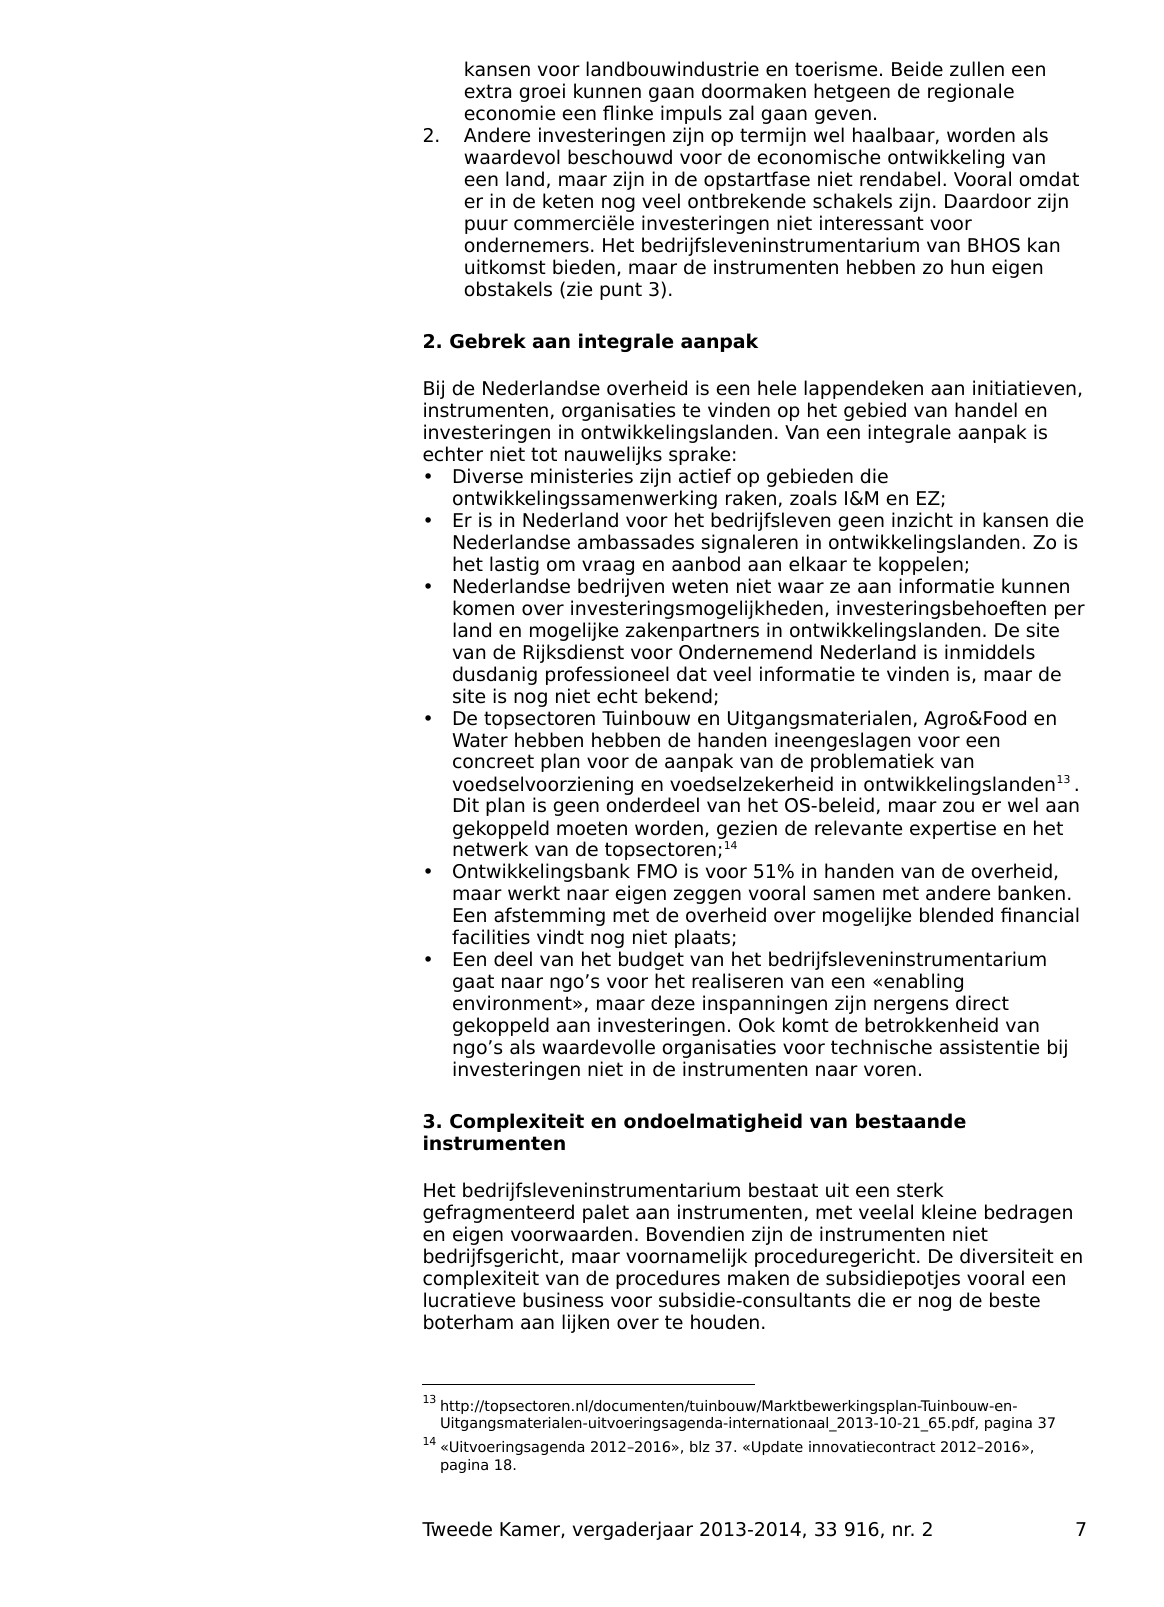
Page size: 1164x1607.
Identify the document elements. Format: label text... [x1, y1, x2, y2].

text 2. Andere investeringen zijn op termijn wel haalbaar, worden als waardevol beschouwd voor de economische ontwikkeling van een land, maar zijn in de opstartfase niet rendabel. Vooral omdat er in de keten nog veel ontbrekende schakels zijn. Daardoor zijn puur commerciële investeringen niet interessant voor ondernemers. Het bedrijfsleveninstrumentarium van BHOS kan uitkomst bieden, maar de instrumenten hebben zo hun eigen obstakels (zie punt 3). [422, 125, 1087, 301]
text Het bedrijfsleveninstrumentarium bestaat uit een sterk gefragmenteerd palet aan instrumenten, met veelal kleine bedragen en eigen voorwaarden. Bovendien zijn de instrumenten niet bedrijfsgericht, maar voornamelijk proceduregericht. De diversiteit en complexiteit van de procedures maken de subsidiepotjes vooral een lucratieve business voor subsidie-consultants die er nog de beste boterham aan lijken over te houden. [422, 1180, 1087, 1334]
text • Diverse ministeries zijn actief op gebieden die ontwikkelingssamenwerking raken, zoals I&M en EZ; [422, 466, 1087, 510]
subtitle 3. Complexiteit en ondoelmatigheid van bestaande instrumenten [422, 1111, 1087, 1155]
text • De topsectoren Tuinbouw en Uitgangsmaterialen, Agro&Food en Water hebben hebben de handen ineengeslagen voor een concreet plan voor de aanpak van de problematiek van voedselvoorziening en voedselzekerheid in ontwikkelingslanden. Dit plan is geen onderdeel van het OS-beleid, maar zou er wel aan gekoppeld moeten worden, gezien de relevante expertise en het netwerk van de topsectoren; [422, 707, 1087, 861]
text Bij de Nederlandse overheid is een hele lappendeken aan initiatieven, instrumenten, organisaties te vinden op het gebied van handel en investeringen in ontwikkelingslanden. Van een integrale aanpak is echter niet tot nauwelijks sprake: [422, 378, 1087, 466]
text http://topsectoren.nl/documenten/tuinbouw/Marktbewerkingsplan-Tuinbouw-en-Uitgangsmaterialen-uitvoeringsagenda-internationaal_2013-10-21_65.pdf, pagina 37 [422, 1393, 1087, 1432]
text kansen voor landbouwindustrie en toerisme. Beide zullen een extra groei kunnen gaan doormaken hetgeen de regionale economie een flinke impuls zal gaan geven. [422, 59, 1087, 125]
text • Nederlandse bedrijven weten niet waar ze aan informatie kunnen komen over investeringsmogelijkheden, investeringsbehoeften per land en mogelijke zakenpartners in ontwikkelingslanden. De site van de Rijksdienst voor Ondernemend Nederland is inmiddels dusdanig professioneel dat veel informatie te vinden is, maar de site is nog niet echt bekend; [422, 576, 1087, 707]
text «Uitvoeringsagenda 2012–2016», blz 37. «Update innovatiecontract 2012–2016», pagina 18. [422, 1435, 1087, 1474]
text • Ontwikkelingsbank FMO is voor 51% in handen van de overheid, maar werkt naar eigen zeggen vooral samen met andere banken. Een afstemming met de overheid over mogelijke blended financial facilities vindt nog niet plaats; [422, 861, 1087, 949]
subtitle 2. Gebrek aan integrale aanpak [422, 331, 1087, 353]
text • Een deel van het budget van het bedrijfsleveninstrumentarium gaat naar ngo’s voor het realiseren van een «enabling environment», maar deze inspanningen zijn nergens direct gekoppeld aan investeringen. Ook komt de betrokkenheid van ngo’s als waardevolle organisaties voor technische assistentie bij investeringen niet in de instrumenten naar voren. [422, 949, 1087, 1081]
text • Er is in Nederland voor het bedrijfsleven geen inzicht in kansen die Nederlandse ambassades signaleren in ontwikkelingslanden. Zo is het lastig om vraag en aanbod aan elkaar te koppelen; [422, 510, 1087, 576]
